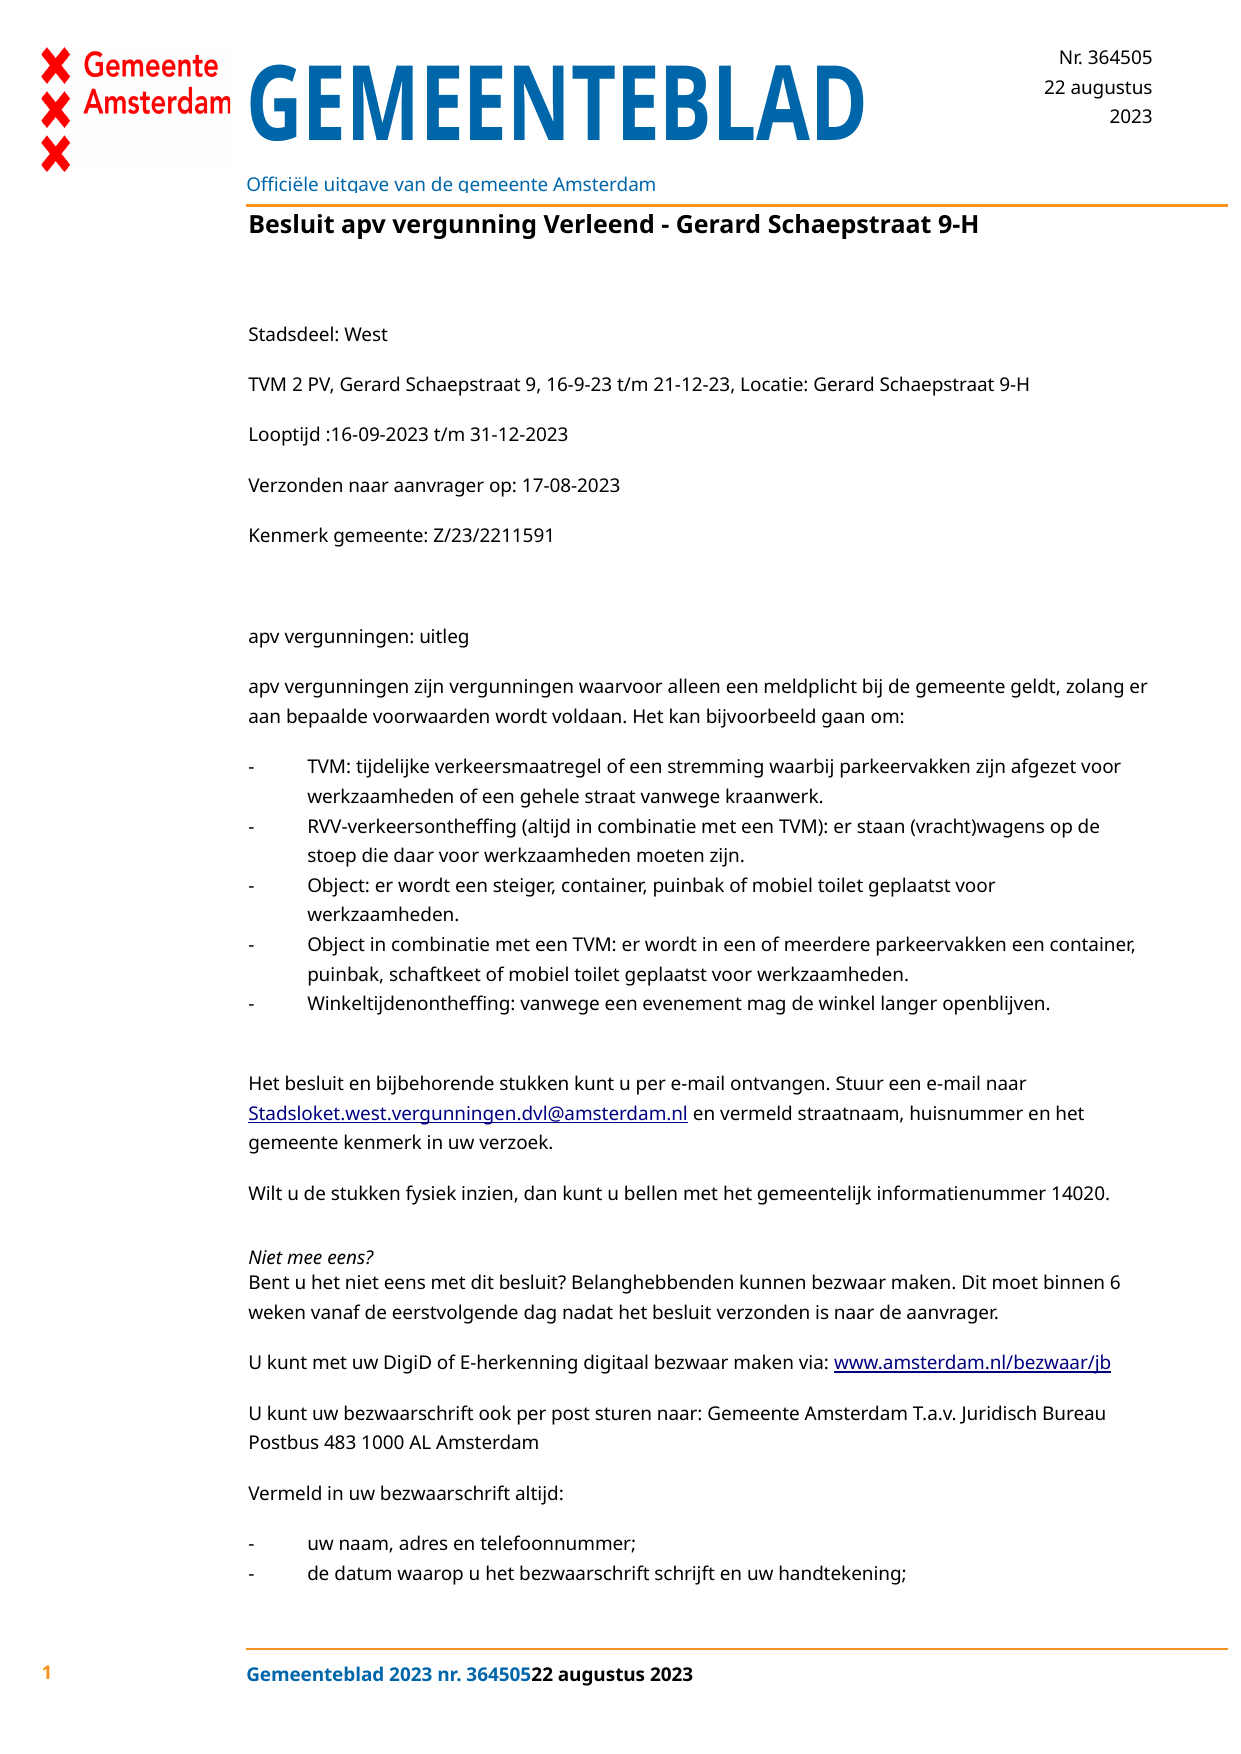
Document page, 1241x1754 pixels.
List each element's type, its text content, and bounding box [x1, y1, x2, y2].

list Winkeltijdenontheffing: vanwege een evenement mag de winkel langer openblijven. [248, 990, 1152, 1016]
text Niet mee eens? [248, 1244, 1152, 1269]
list uw naam, adres en telefoonnummer; [248, 1530, 1152, 1556]
text Bent u het niet eens met dit besluit? Belanghebbenden kunnen bezwaar maken. Dit moet binnen 6 weken vanaf de eerstvolgende dag nadat het besluit verzonden is naar de aanvrager. [248, 1269, 1152, 1325]
text U kunt uw bezwaarschrift ook per post sturen naar: Gemeente Amsterdam T.a.v. Juridisch Bureau Postbus 483 1000 AL Amsterdam [248, 1400, 1152, 1455]
text Kenmerk gemeente: Z/23/2211591 [248, 522, 1152, 548]
text Verzonden naar aanvrager op: 17-08-2023 [248, 472, 1152, 498]
text Vermeld in uw bezwaarschrift altijd: [248, 1480, 1152, 1506]
text Het besluit en bijbehorende stukken kunt u per e-mail ontvangen. Stuur een e-mail naar Stadsloket.west.vergunningen.dvl@amsterdam.nl en vermeld straatnaam, huisnummer en het gemeente kenmerk in uw verzoek. [248, 1070, 1152, 1155]
list RVV-verkeersontheffing (altijd in combinatie met een TVM): er staan (vracht)wagens op de stoep die daar voor werkzaamheden moeten zijn. [248, 813, 1152, 868]
text Stadsdeel: West [248, 321, 1152, 346]
text apv vergunningen zijn vergunningen waarvoor alleen een meldplicht bij de gemeente geldt, zolang er aan bepaalde voorwaarden wordt voldaan. Het kan bijvoorbeeld gaan om: [248, 674, 1152, 729]
list TVM: tijdelijke verkeersmaatregel of een stremming waarbij parkeervakken zijn afgezet voor werkzaamheden of een gehele straat vanwege kraanwerk. [248, 754, 1152, 809]
text U kunt met uw DigiD of E-herkenning digitaal bezwaar maken via: www.amsterdam.nl/bezwaar/jb [248, 1349, 1152, 1375]
picture [41, 47, 231, 172]
list Object: er wordt een steiger, container, puinbak of mobiel toilet geplaatst voor werkzaamheden. [248, 872, 1152, 927]
text Wilt u de stukken fysiek inzien, dan kunt u bellen met het gemeentelijk informatienummer 14020. [248, 1180, 1152, 1206]
list de datum waarop u het bezwaarschrift schrijft en uw handtekening; [248, 1560, 1152, 1586]
text TVM 2 PV, Gerard Schaepstraat 9, 16-9-23 t/m 21-12-23, Locatie: Gerard Schaepstraat 9-H [248, 371, 1152, 397]
text Looptijd :16-09-2023 t/m 31-12-2023 [248, 422, 1152, 447]
list Object in combinatie met een TVM: er wordt in een of meerdere parkeervakken een container, puinbak, schaftkeet of mobiel toilet geplaatst voor werkzaamheden. [248, 931, 1152, 986]
text Besluit apv vergunning Verleend - Gerard Schaepstraat 9-H [248, 207, 1152, 241]
text apv vergunningen: uitleg [248, 623, 1152, 649]
